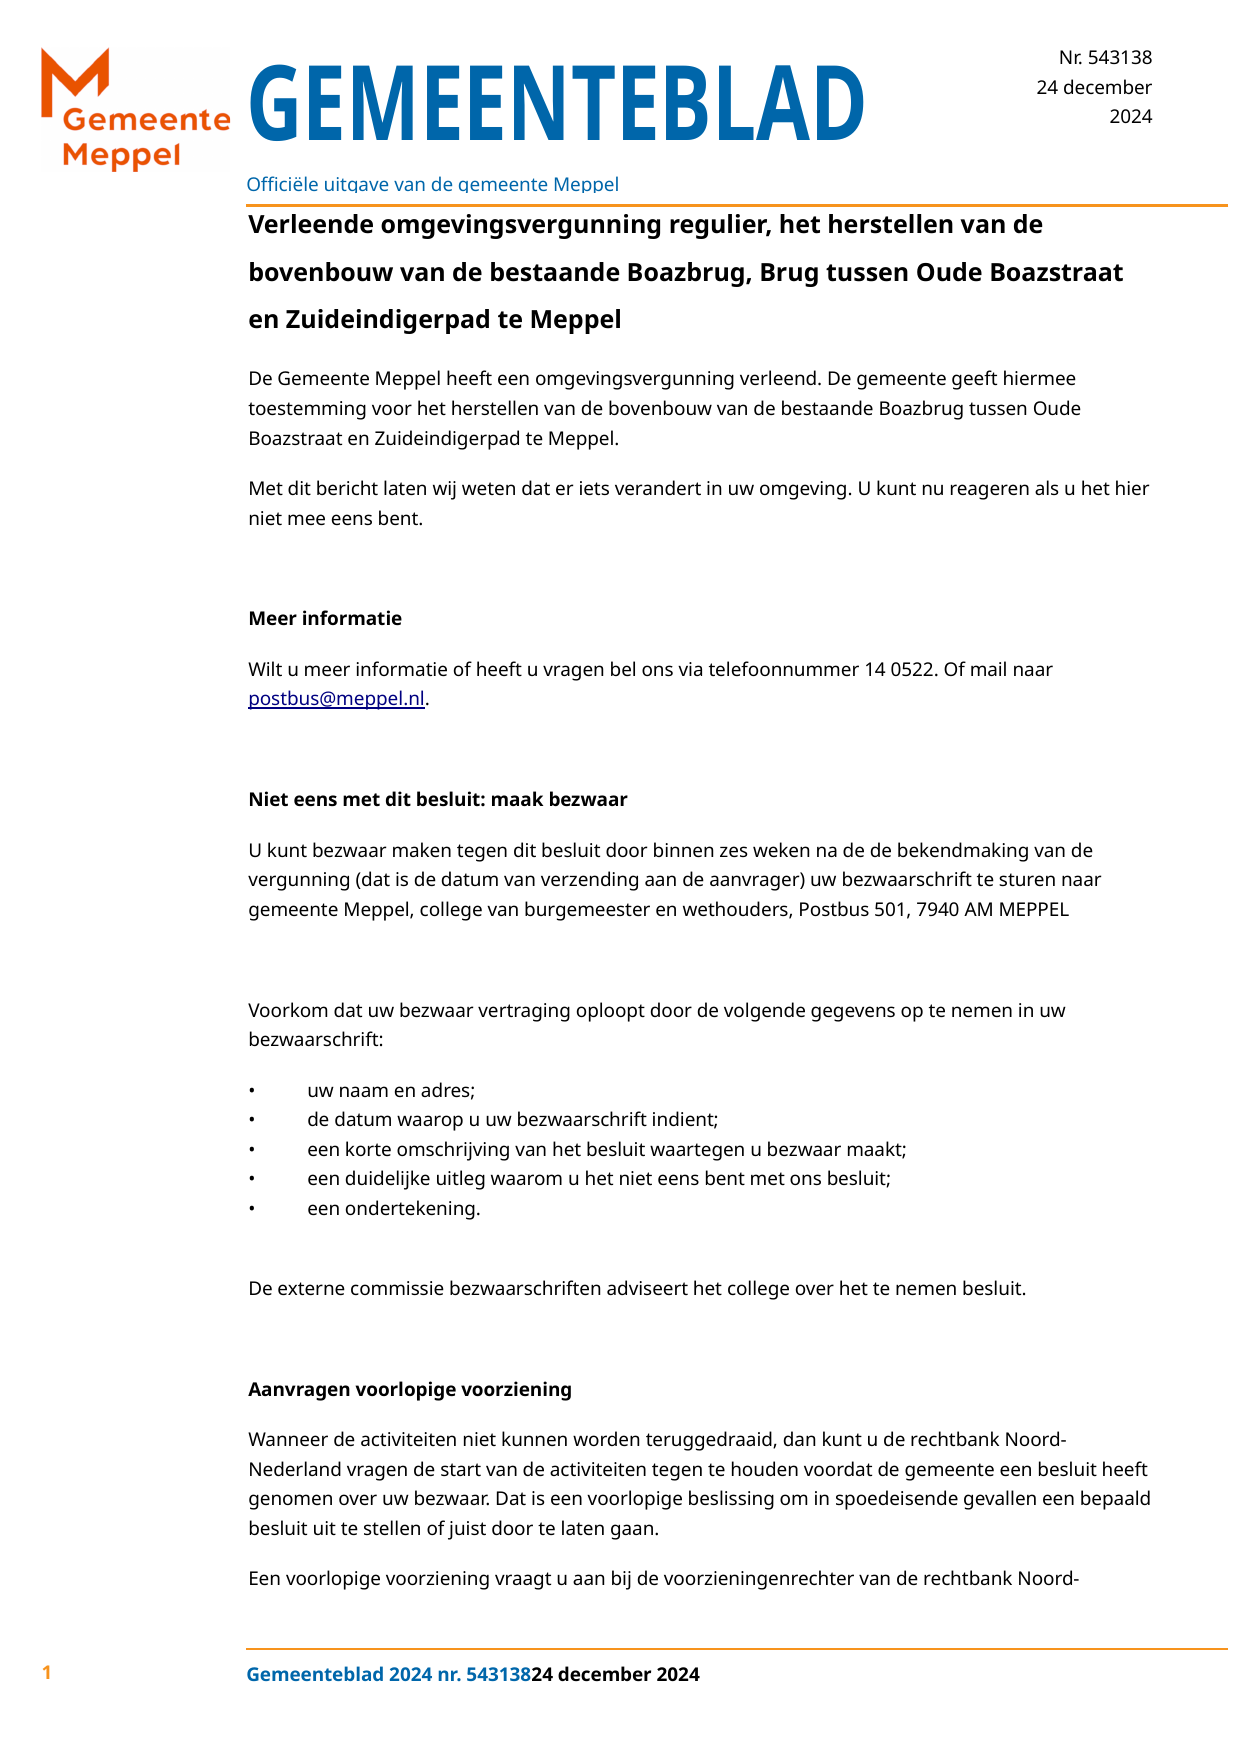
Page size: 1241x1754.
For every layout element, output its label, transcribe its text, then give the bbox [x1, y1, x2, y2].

text De externe commissie bezwaarschriften adviseert het college over het te nemen besluit. [248, 1275, 1152, 1301]
list een duidelijke uitleg waarom u het niet eens bent met ons besluit; [248, 1166, 1152, 1191]
list de datum waarop u uw bezwaarschrift indient; [248, 1106, 1152, 1132]
text Niet eens met dit besluit: maak bezwaar [248, 786, 1152, 812]
picture [41, 47, 231, 172]
text Voorkom dat uw bezwaar vertraging oploopt door de volgende gegevens op te nemen in uw bezwaarschrift: [248, 997, 1152, 1052]
text Een voorlopige voorziening vraagt u aan bij de voorzieningenrechter van de rechtbank Noord- [248, 1566, 1152, 1591]
text Verleende omgevingsvergunning regulier, het herstellen van de bovenbouw van de bestaande Boazbrug, Brug tussen Oude Boazstraat en Zuideindigerpad te Meppel [248, 207, 1152, 336]
text De Gemeente Meppel heeft een omgevingsvergunning verleend. De gemeente geeft hiermee toestemming voor het herstellen van de bovenbouw van de bestaande Boazbrug tussen Oude Boazstraat en Zuideindigerpad te Meppel. [248, 366, 1152, 450]
text Aanvragen voorlopige voorziening [248, 1376, 1152, 1402]
text Meer informatie [248, 606, 1152, 631]
text Wanneer de activiteiten niet kunnen worden teruggedraaid, dan kunt u de rechtbank Noord-Nederland vragen de start van de activiteiten tegen te houden voordat de gemeente een besluit heeft genomen over uw bezwaar. Dat is een voorlopige beslissing om in spoedeisende gevallen een bepaald besluit uit te stellen of juist door te laten gaan. [248, 1426, 1152, 1541]
list een ondertekening. [248, 1195, 1152, 1221]
list uw naam en adres; [248, 1077, 1152, 1102]
text U kunt bezwaar maken tegen dit besluit door binnen zes weken na de de bekendmaking van de vergunning (dat is de datum van verzending aan de aanvrager) uw bezwaarschrift te sturen naar gemeente Meppel, college van burgemeester en wethouders, Postbus 501, 7940 AM MEPPEL [248, 837, 1152, 922]
list een korte omschrijving van het besluit waartegen u bezwaar maakt; [248, 1136, 1152, 1162]
text Met dit bericht laten wij weten dat er iets verandert in uw omgeving. U kunt nu reageren als u het hier niet mee eens bent. [248, 475, 1152, 530]
text Wilt u meer informatie of heeft u vragen bel ons via telefoonnummer 14 0522. Of mail naar postbus@meppel.nl. [248, 656, 1152, 711]
